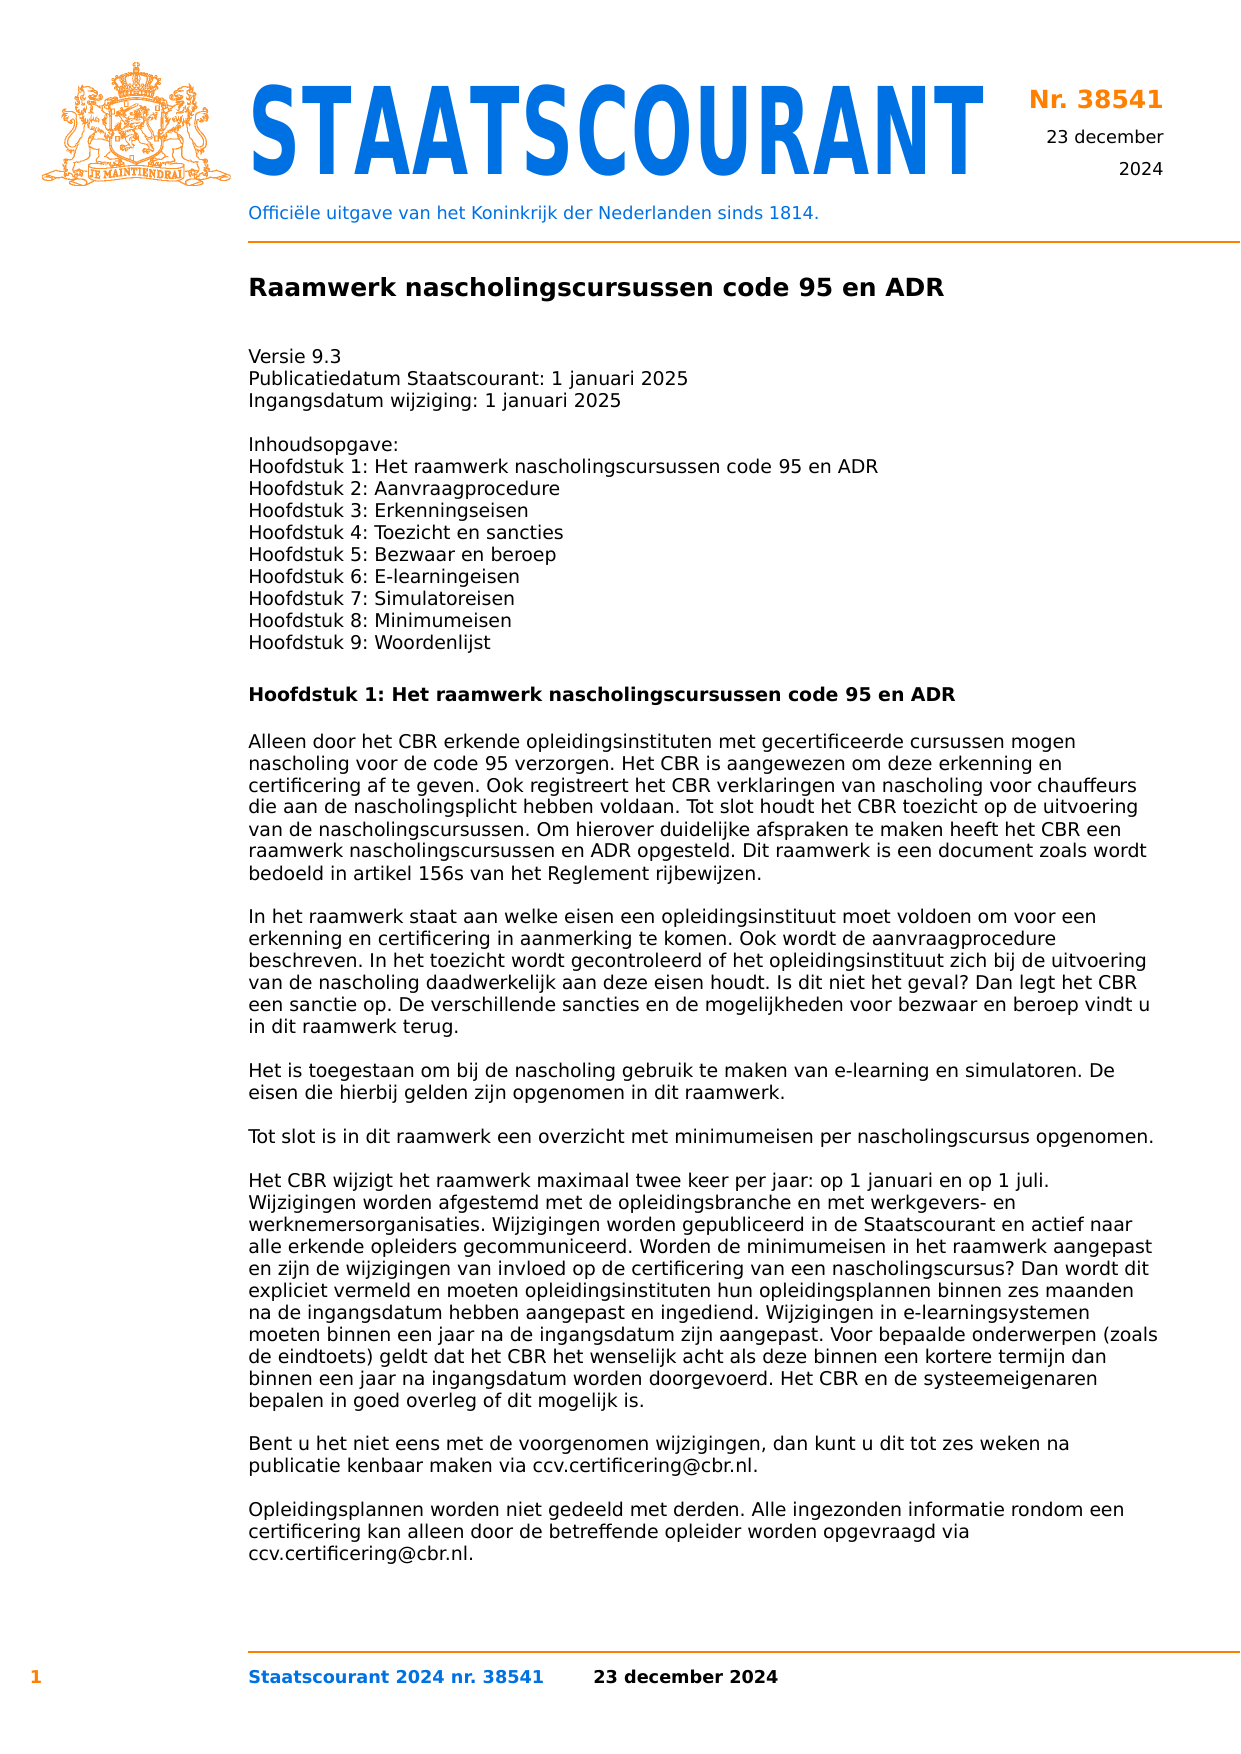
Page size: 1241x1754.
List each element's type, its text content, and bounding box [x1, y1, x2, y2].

text Het is toegestaan om bij de nascholing gebruik te maken van e-learning en simulatoren. De eisen die hierbij gelden zijn opgenomen in dit raamwerk. [248, 1060, 1163, 1104]
text Ingangsdatum wijziging: 1 januari 2025 [248, 390, 1163, 412]
text Bent u het niet eens met de voorgenomen wijzigingen, dan kunt u dit tot zes weken na publicatie kenbaar maken via ccv.certificering@cbr.nl. [248, 1433, 1163, 1477]
table_cell 2024 [998, 153, 1240, 203]
text Hoofdstuk 6: E-learningeisen [248, 566, 1163, 588]
text Alleen door het CBR erkende opleidingsinstituten met gecertificeerde cursussen mogen nascholing voor de code 95 verzorgen. Het CBR is aangewezen om deze erkenning en certificering af te geven. Ook registreert het CBR verklaringen van nascholing voor chauffeurs die aan de nascholingsplicht hebben voldaan. Tot slot houdt het CBR toezicht op de uitvoering van de nascholingscursussen. Om hierover duidelijke afspraken te maken heeft het CBR een raamwerk nascholingscursussen en ADR opgesteld. Dit raamwerk is een document zoals wordt bedoeld in artikel 156s van het Reglement rijbewijzen. [248, 731, 1163, 884]
text In het raamwerk staat aan welke eisen een opleidingsinstituut moet voldoen om voor een erkenning en certificering in aanmerking te komen. Ook wordt de aanvraagprocedure beschreven. In het toezicht wordt gecontroleerd of het opleidingsinstituut zich bij de uitvoering van de nascholing daadwerkelijk aan deze eisen houdt. Is dit niet het geval? Dan legt het CBR een sanctie op. De verschillende sancties en de mogelijkheden voor bezwaar en beroep vindt u in dit raamwerk terug. [248, 906, 1163, 1038]
text Hoofdstuk 1: Het raamwerk nascholingscursussen code 95 en ADR [248, 456, 1163, 478]
text Opleidingsplannen worden niet gedeeld met derden. Alle ingezonden informatie rondom een certificering kan alleen door de betreffende opleider worden opgevraagd via ccv.certificering@cbr.nl. [248, 1499, 1163, 1565]
table_header Nr. 38541 [998, 62, 1240, 121]
text Hoofdstuk 2: Aanvraagprocedure [248, 478, 1163, 500]
text Hoofdstuk 8: Minimumeisen [248, 609, 1163, 632]
table_cell Officiële uitgave van het Koninkrijk der Nederlanden sinds 1814. [248, 203, 1240, 241]
text Tot slot is in dit raamwerk een overzicht met minimumeisen per nascholingscursus opgenomen. [248, 1126, 1163, 1148]
subtitle Hoofdstuk 1: Het raamwerk nascholingscursussen code 95 en ADR [248, 683, 1163, 706]
picture [41, 62, 231, 186]
text Publicatiedatum Staatscourant: 1 januari 2025 [248, 368, 1163, 390]
text Versie 9.3 [248, 346, 1163, 368]
subtitle Raamwerk nascholingscursussen code 95 en ADR [248, 273, 1163, 302]
table_cell 23 december [998, 121, 1240, 153]
text Hoofdstuk 9: Woordenlijst [248, 632, 1163, 653]
text Inhoudsopgave: [248, 434, 1163, 456]
text Hoofdstuk 7: Simulatoreisen [248, 588, 1163, 609]
text Het CBR wijzigt het raamwerk maximaal twee keer per jaar: op 1 januari en op 1 juli. Wijzigingen worden afgestemd met de opleidingsbranche en met werkgevers- en werknemersorganisaties. Wijzigingen worden gepubliceerd in de Staatscourant en actief naar alle erkende opleiders gecommuniceerd. Worden de minimumeisen in het raamwerk aangepast en zijn de wijzigingen van invloed op de certificering van een nascholingscursus? Dan wordt dit expliciet vermeld en moeten opleidingsinstituten hun opleidingsplannen binnen zes maanden na de ingangsdatum hebben aangepast en ingediend. Wijzigingen in e-learningsystemen moeten binnen een jaar na de ingangsdatum zijn aangepast. Voor bepaalde onderwerpen (zoals de eindtoets) geldt dat het CBR het wenselijk acht als deze binnen een kortere termijn dan binnen een jaar na ingangsdatum worden doorgevoerd. Het CBR en de systeemeigenaren bepalen in goed overleg of dit mogelijk is. [248, 1170, 1163, 1411]
text Hoofdstuk 3: Erkenningseisen [248, 500, 1163, 522]
text Hoofdstuk 4: Toezicht en sancties [248, 522, 1163, 544]
table_header [25, 62, 248, 241]
table_header STAATSCOURANT [248, 62, 998, 203]
text Hoofdstuk 5: Bezwaar en beroep [248, 544, 1163, 566]
